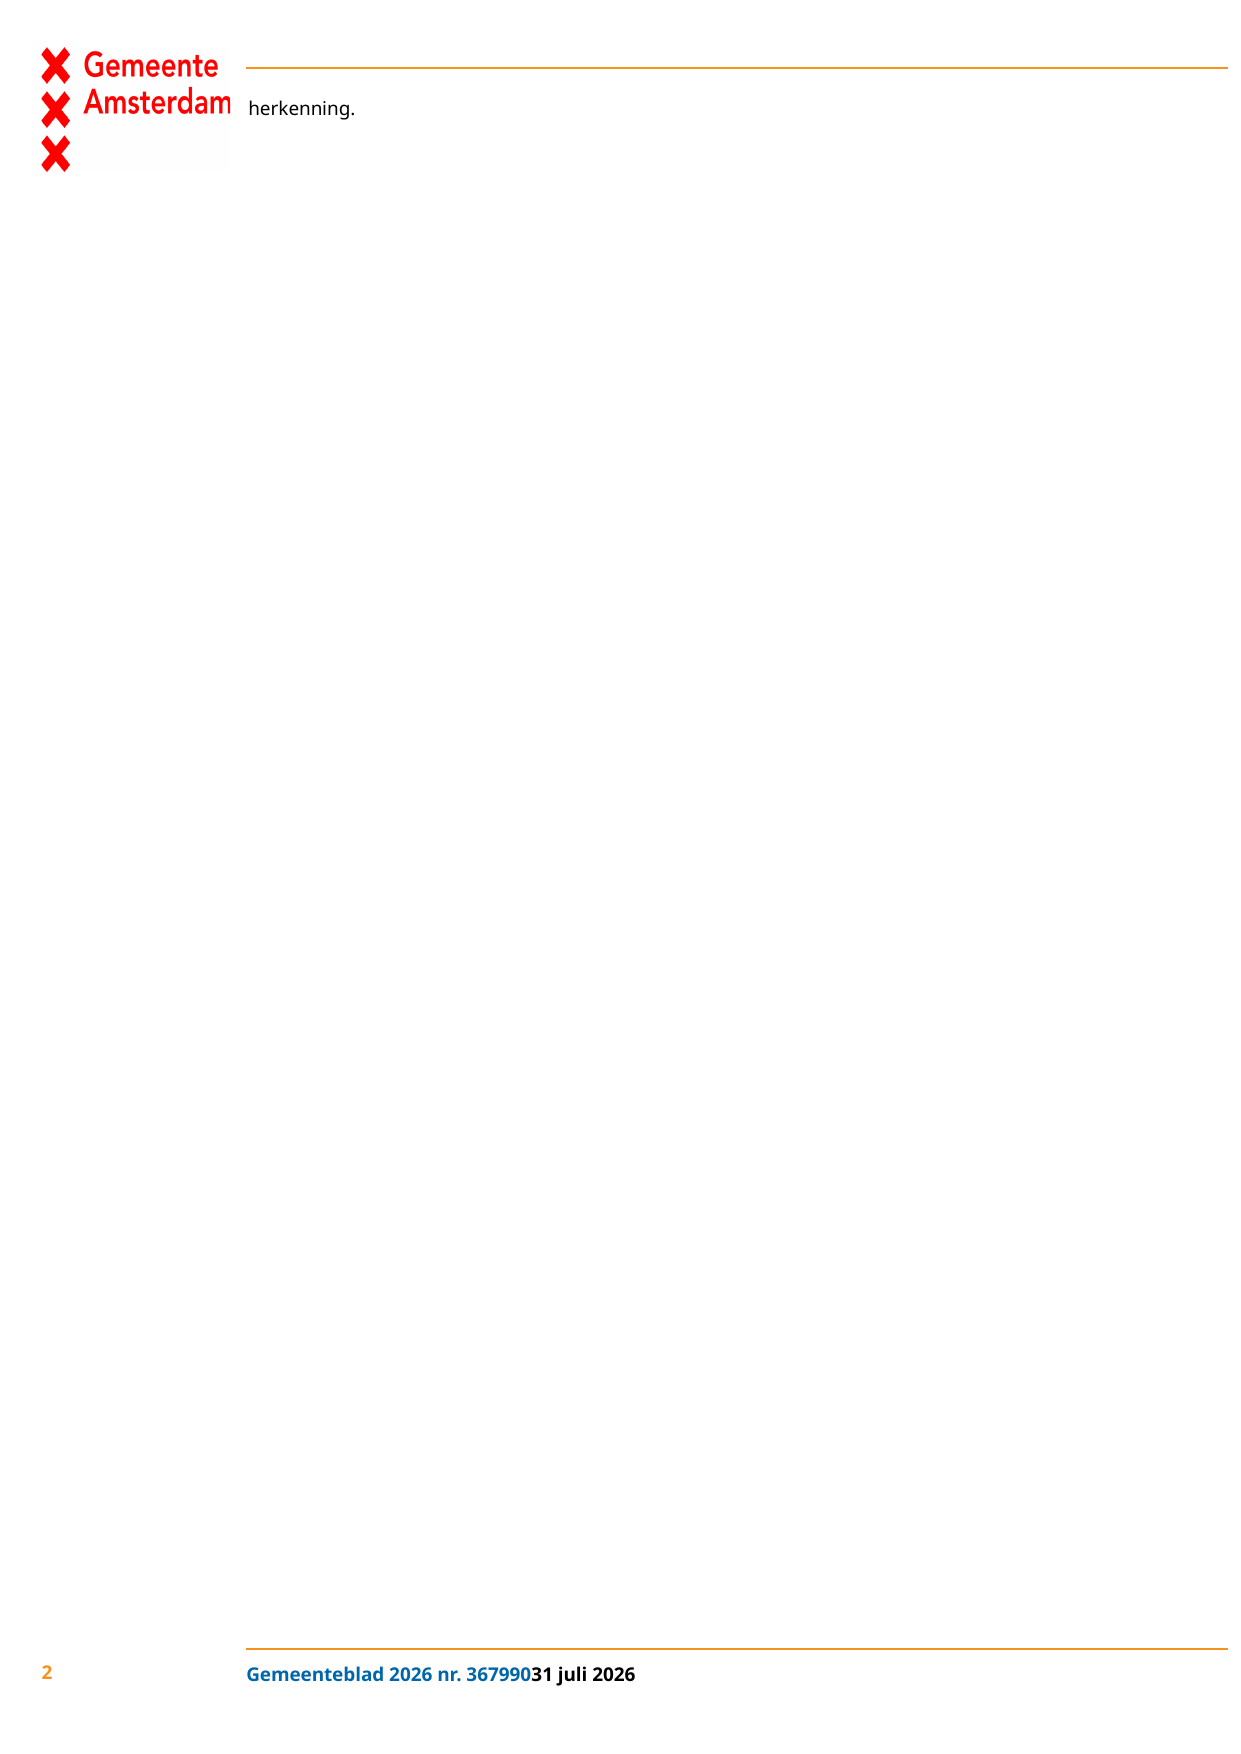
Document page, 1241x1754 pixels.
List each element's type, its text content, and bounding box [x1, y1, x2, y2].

picture [41, 47, 231, 172]
text herkenning. [248, 95, 1152, 121]
